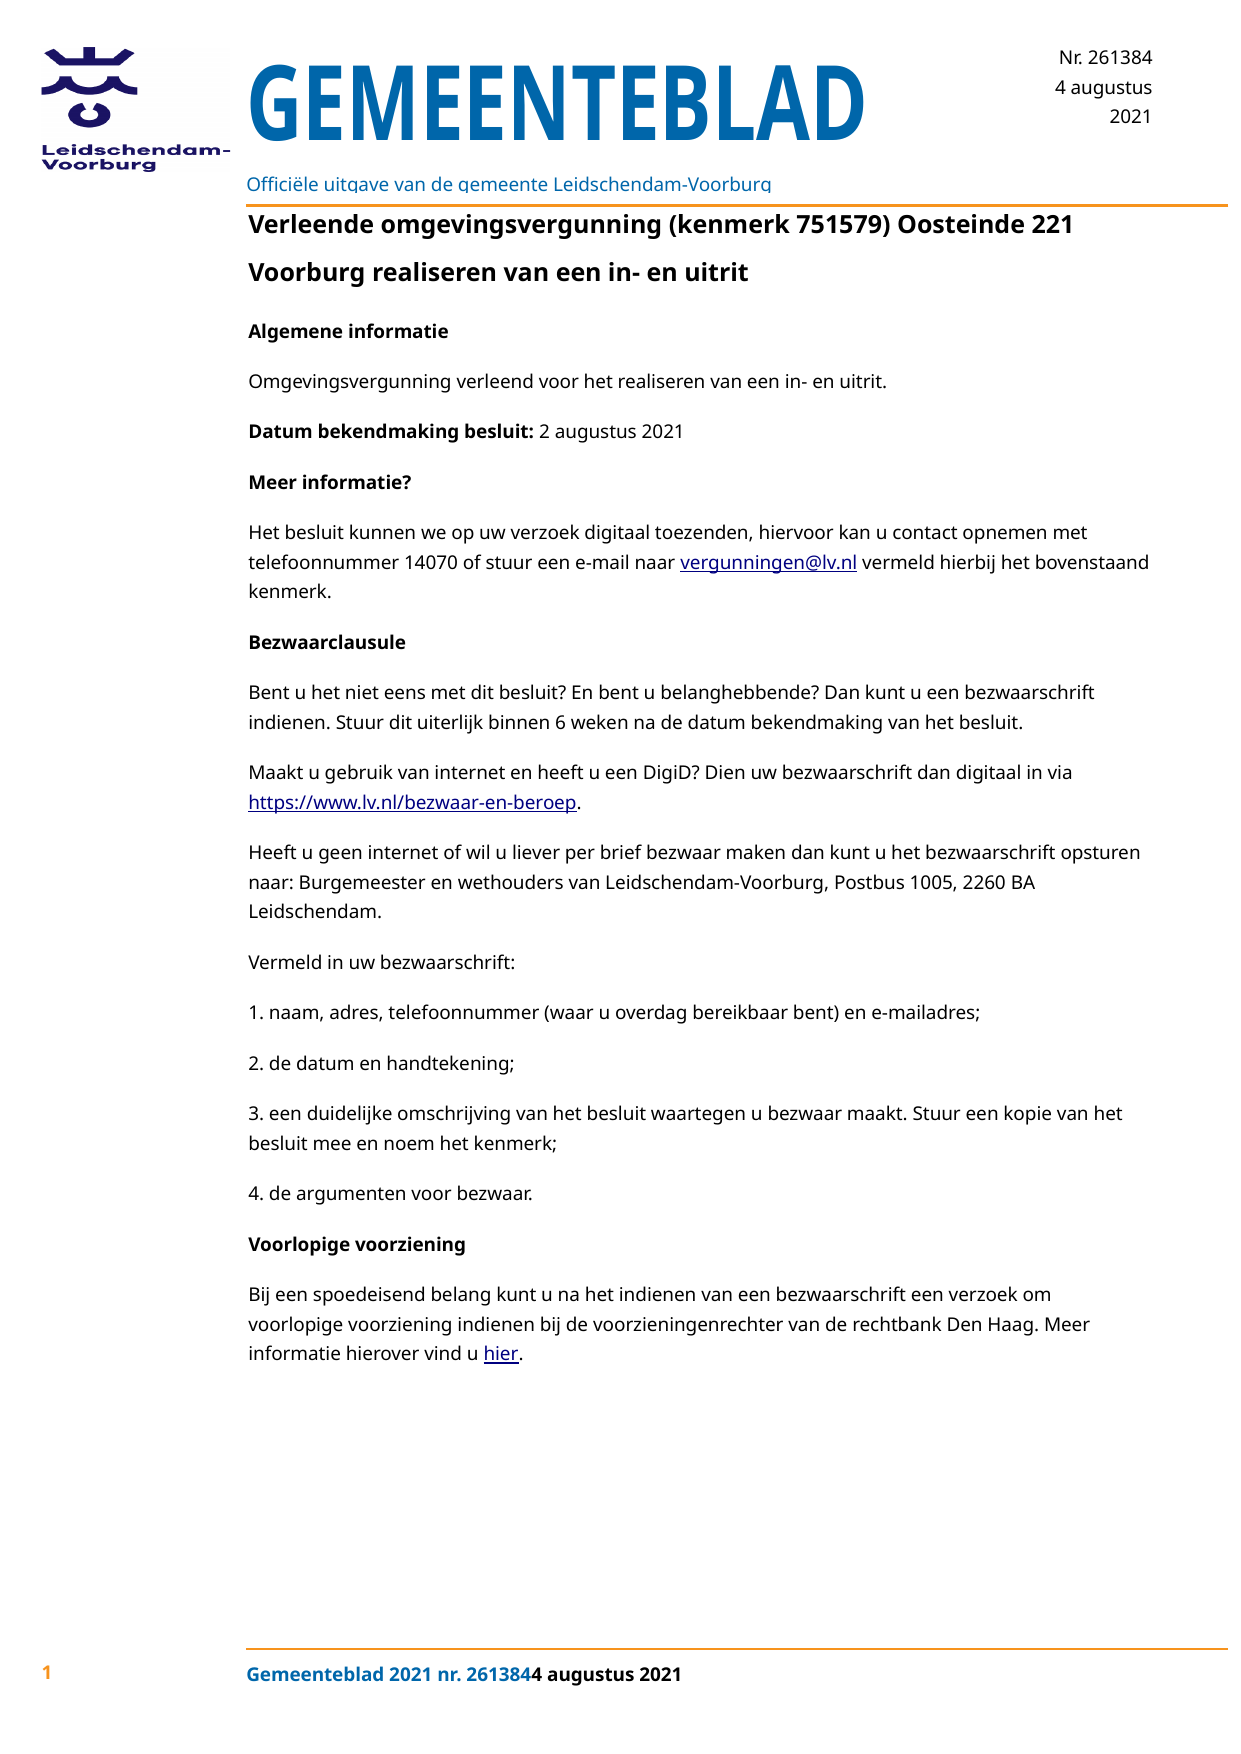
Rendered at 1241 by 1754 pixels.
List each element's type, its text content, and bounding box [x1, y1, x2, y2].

text 3. een duidelijke omschrijving van het besluit waartegen u bezwaar maakt. Stuur een kopie van het besluit mee en noem het kenmerk; [248, 1100, 1152, 1156]
text Bij een spoedeisend belang kunt u na het indienen van een bezwaarschrift een verzoek om voorlopige voorziening indienen bij de voorzieningenrechter van de rechtbank Den Haag. Meer informatie hierover vind u hier. [248, 1281, 1152, 1366]
text Het besluit kunnen we op uw verzoek digitaal toezenden, hiervoor kan u contact opnemen met telefoonnummer 14070 of stuur een e-mail naar vergunningen@lv.nl vermeld hierbij het bovenstaand kenmerk. [248, 519, 1152, 604]
text Meer informatie? [248, 469, 1152, 495]
text 2. de datum en handtekening; [248, 1050, 1152, 1076]
text Heeft u geen internet of wil u liever per brief bezwaar maken dan kunt u het bezwaarschrift opsturen naar: Burgemeester en wethouders van Leidschendam-Voorburg, Postbus 1005, 2260 BA Leidschendam. [248, 839, 1152, 924]
text Omgevingsvergunning verleend voor het realiseren van een in- en uitrit. [248, 368, 1152, 394]
text Datum bekendmaking besluit: 2 augustus 2021 [248, 419, 1152, 444]
text Bezwaarclausule [248, 629, 1152, 655]
text Algemene informatie [248, 318, 1152, 344]
text Bent u het niet eens met dit besluit? En bent u belanghebbende? Dan kunt u een bezwaarschrift indienen. Stuur dit uiterlijk binnen 6 weken na de datum bekendmaking van het besluit. [248, 679, 1152, 735]
picture [41, 47, 231, 172]
text 1. naam, adres, telefoonnummer (waar u overdag bereikbaar bent) en e-mailadres; [248, 999, 1152, 1025]
text Verleende omgevingsvergunning (kenmerk 751579) Oosteinde 221 Voorburg realiseren van een in- en uitrit [248, 207, 1152, 288]
text Maakt u gebruik van internet en heeft u een DigiD? Dien uw bezwaarschrift dan digitaal in via https://www.lv.nl/bezwaar-en-beroep. [248, 759, 1152, 815]
text Vermeld in uw bezwaarschrift: [248, 949, 1152, 975]
text Voorlopige voorziening [248, 1231, 1152, 1257]
text 4. de argumenten voor bezwaar. [248, 1180, 1152, 1206]
